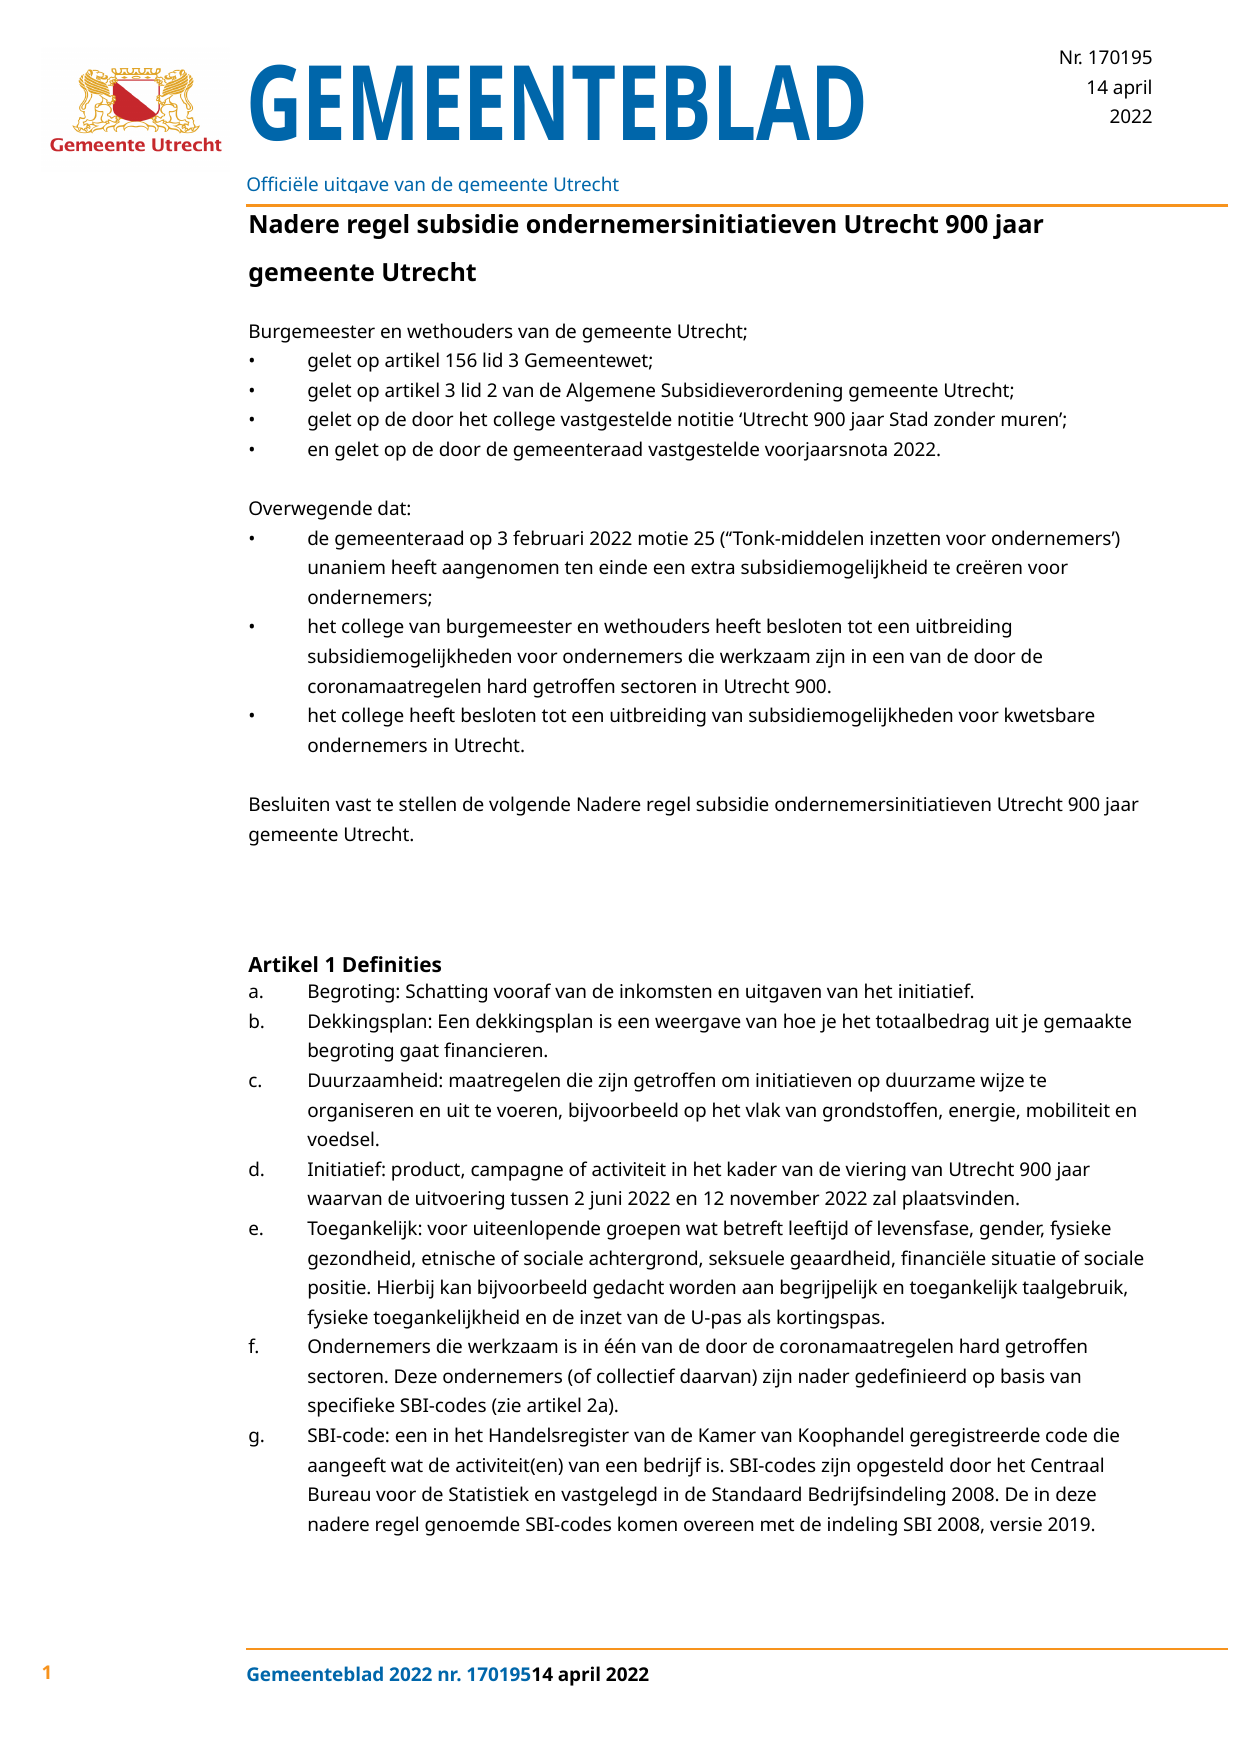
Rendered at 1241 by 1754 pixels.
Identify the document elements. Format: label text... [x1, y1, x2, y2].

list het college van burgemeester en wethouders heeft besloten tot een uitbreiding subsidiemogelijkheden voor ondernemers die werkzaam zijn in een van de door de coronamaatregelen hard getroffen sectoren in Utrecht 900. [248, 614, 1152, 699]
text Overwegende dat: [248, 495, 1152, 521]
list Dekkingsplan: Een dekkingsplan is een weergave van hoe je het totaalbedrag uit je gemaakte begroting gaat financieren. [248, 1008, 1152, 1063]
list Duurzaamheid: maatregelen die zijn getroffen om initiatieven op duurzame wijze te organiseren en uit te voeren, bijvoorbeeld op het vlak van grondstoffen, energie, mobiliteit en voedsel. [248, 1067, 1152, 1152]
list en gelet op de door de gemeenteraad vastgestelde voorjaarsnota 2022. [248, 436, 1152, 462]
text Burgemeester en wethouders van de gemeente Utrecht; [248, 318, 1152, 344]
list SBI-code: een in het Handelsregister van de Kamer van Koophandel geregistreerde code die aangeeft wat de activiteit(en) van een bedrijf is. SBI-codes zijn opgesteld door het Centraal Bureau voor de Statistiek en vastgelegd in de Standaard Bedrijfsindeling 2008. De in deze nadere regel genoemde SBI-codes komen overeen met de indeling SBI 2008, versie 2019. [248, 1422, 1152, 1537]
list het college heeft besloten tot een uitbreiding van subsidiemogelijkheden voor kwetsbare ondernemers in Utrecht. [248, 702, 1152, 758]
list Ondernemers die werkzaam is in één van de door de coronamaatregelen hard getroffen sectoren. Deze ondernemers (of collectief daarvan) zijn nader gedefinieerd op basis van specifieke SBI-codes (zie artikel 2a). [248, 1333, 1152, 1418]
list Begroting: Schatting vooraf van de inkomsten en uitgaven van het initiatief. [248, 978, 1152, 1004]
list de gemeenteraad op 3 februari 2022 motie 25 (‘‘Tonk-middelen inzetten voor ondernemers’) unaniem heeft aangenomen ten einde een extra subsidiemogelijkheid te creëren voor ondernemers; [248, 525, 1152, 610]
list gelet op de door het college vastgestelde notitie ‘Utrecht 900 jaar Stad zonder muren’; [248, 407, 1152, 432]
text Besluiten vast te stellen de volgende Nadere regel subsidie ondernemersinitiatieven Utrecht 900 jaar gemeente Utrecht. [248, 791, 1152, 847]
list gelet op artikel 156 lid 3 Gemeentewet; [248, 347, 1152, 373]
list gelet op artikel 3 lid 2 van de Algemene Subsidieverordening gemeente Utrecht; [248, 377, 1152, 403]
text Artikel 1 Definities [248, 950, 1152, 978]
list Toegankelijk: voor uiteenlopende groepen wat betreft leeftijd of levensfase, gender, fysieke gezondheid, etnische of sociale achtergrond, seksuele geaardheid, financiële situatie of sociale positie. Hierbij kan bijvoorbeeld gedacht worden aan begrijpelijk en toegankelijk taalgebruik, fysieke toegankelijkheid en de inzet van de U-pas als kortingspas. [248, 1215, 1152, 1330]
picture [41, 47, 231, 172]
list Initiatief: product, campagne of activiteit in het kader van de viering van Utrecht 900 jaar waarvan de uitvoering tussen 2 juni 2022 en 12 november 2022 zal plaatsvinden. [248, 1156, 1152, 1211]
text Nadere regel subsidie ondernemersinitiatieven Utrecht 900 jaar gemeente Utrecht [248, 207, 1152, 288]
